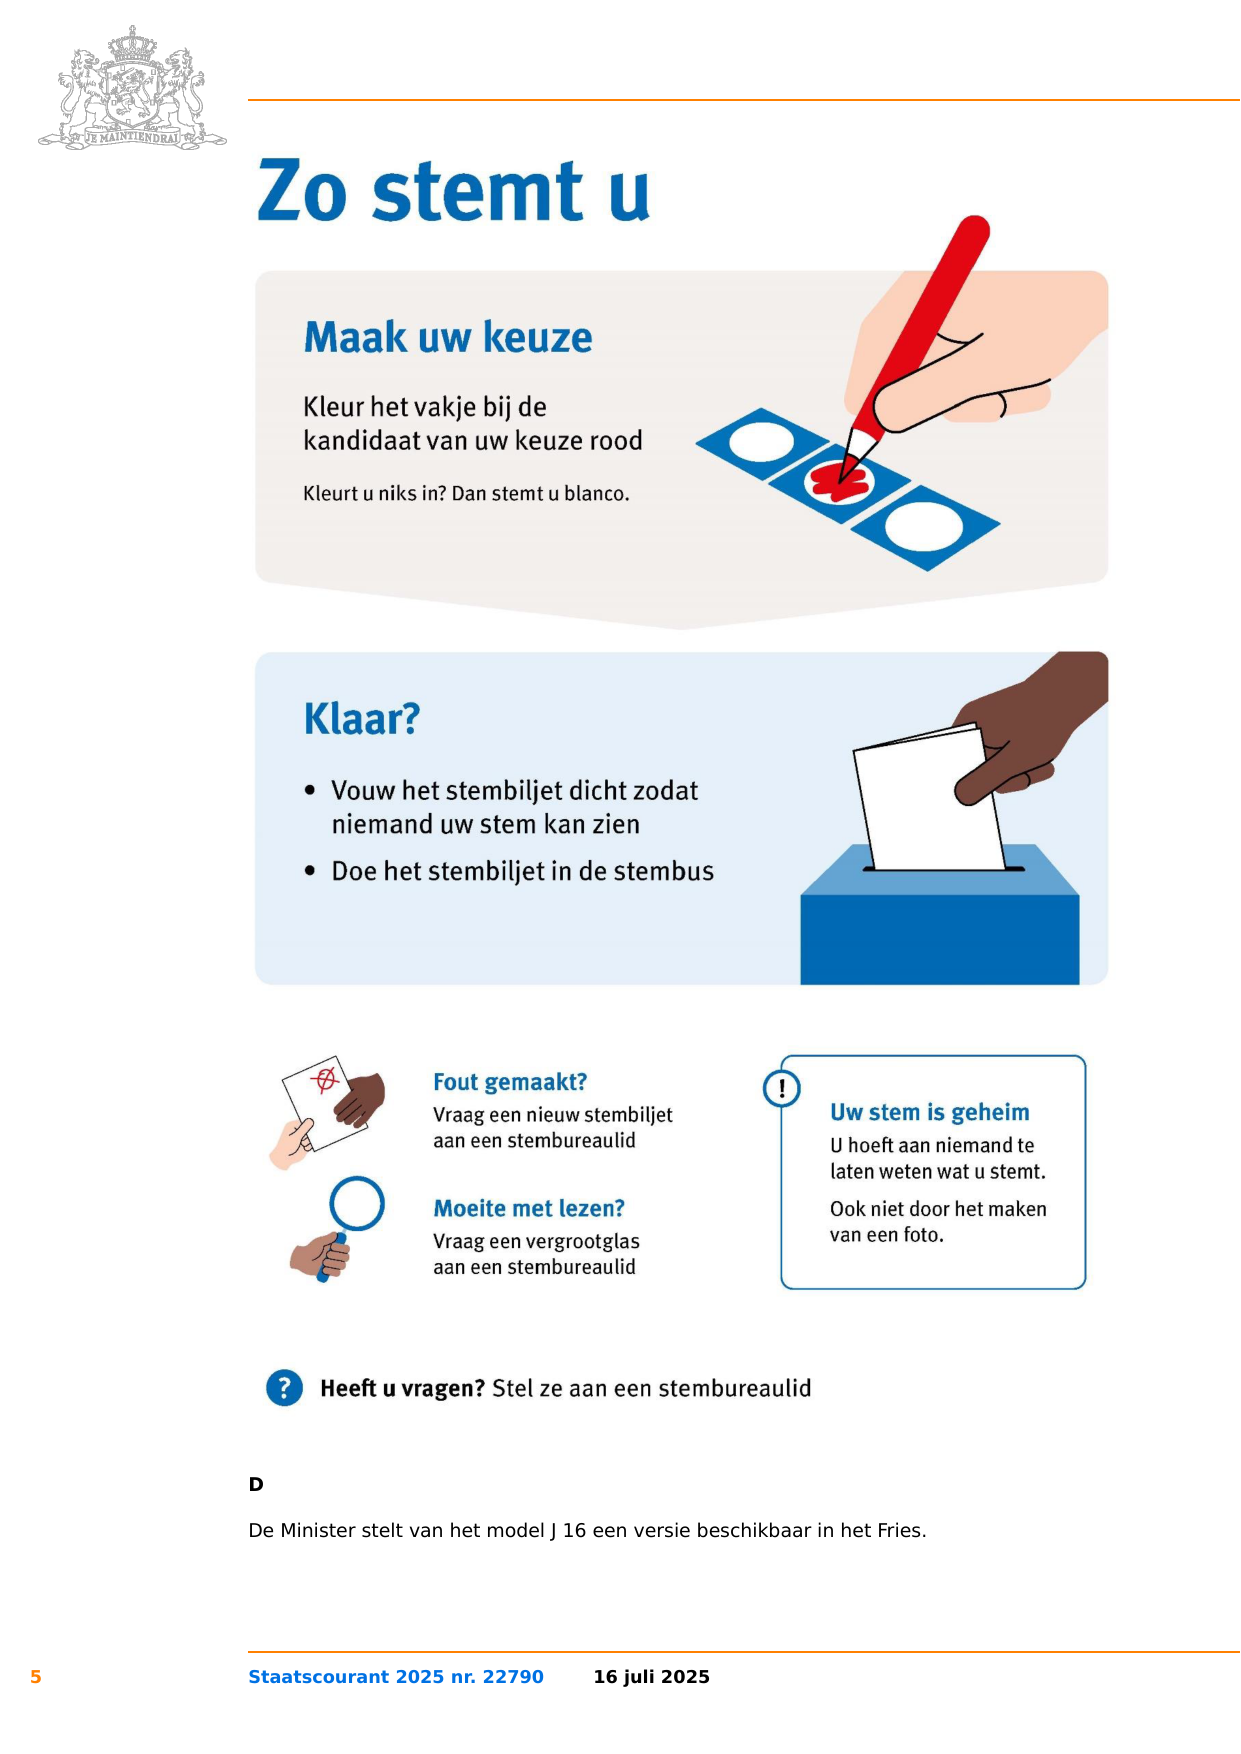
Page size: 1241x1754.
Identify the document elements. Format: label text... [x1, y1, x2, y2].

text De Minister stelt van het model J 16 een versie beschikbaar in het Fries. [248, 1520, 1163, 1542]
picture [38, 25, 227, 150]
subtitle D [248, 1473, 1163, 1495]
picture [248, 151, 1117, 1422]
